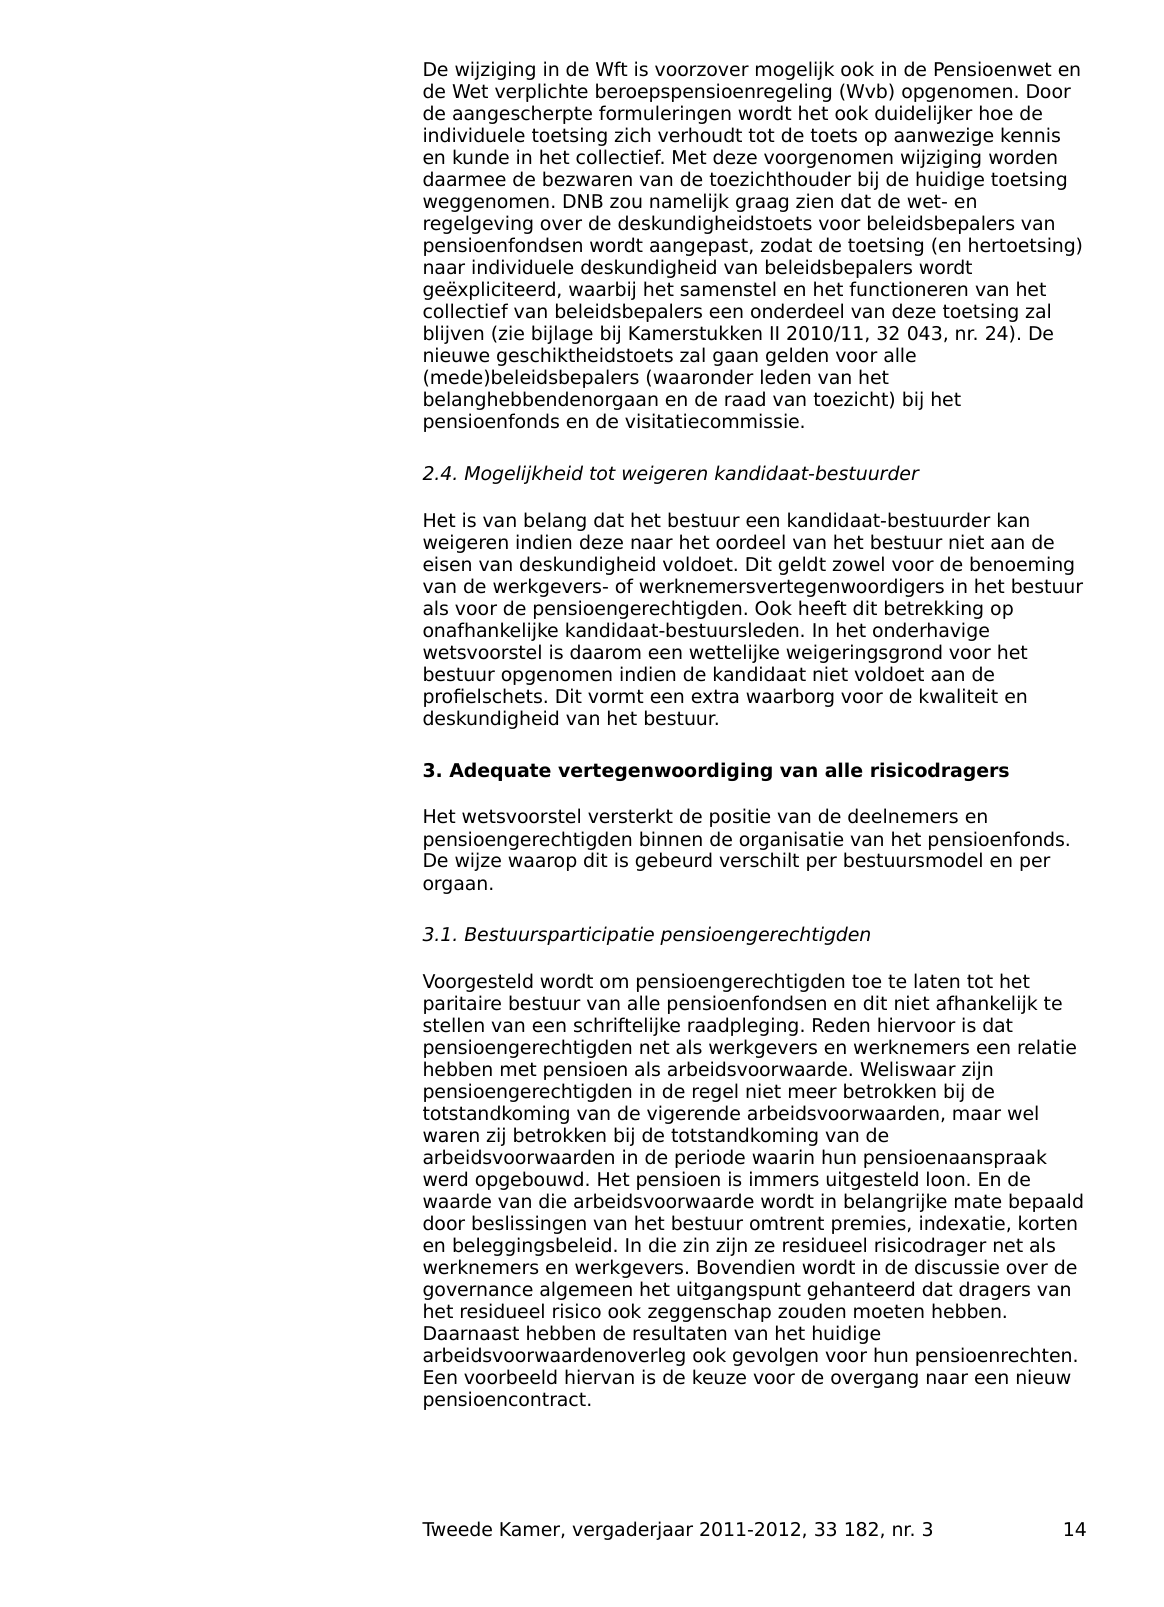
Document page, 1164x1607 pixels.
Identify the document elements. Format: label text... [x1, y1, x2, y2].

text Het is van belang dat het bestuur een kandidaat-bestuurder kan weigeren indien deze naar het oordeel van het bestuur niet aan de eisen van deskundigheid voldoet. Dit geldt zowel voor de benoeming van de werkgevers- of werknemersvertegenwoordigers in het bestuur als voor de pensioengerechtigden. Ook heeft dit betrekking op onafhankelijke kandidaat-bestuursleden. In het onderhavige wetsvoorstel is daarom een wettelijke weigeringsgrond voor het bestuur opgenomen indien de kandidaat niet voldoet aan de profielschets. Dit vormt een extra waarborg voor de kwaliteit en deskundigheid van het bestuur. [422, 510, 1087, 729]
text De wijziging in de Wft is voorzover mogelijk ook in de Pensioenwet en de Wet verplichte beroepspensioenregeling (Wvb) opgenomen. Door de aangescherpte formuleringen wordt het ook duidelijker hoe de individuele toetsing zich verhoudt tot de toets op aanwezige kennis en kunde in het collectief. Met deze voorgenomen wijziging worden daarmee de bezwaren van de toezichthouder bij de huidige toetsing weggenomen. DNB zou namelijk graag zien dat de wet- en regelgeving over de deskundigheidstoets voor beleidsbepalers van pensioenfondsen wordt aangepast, zodat de toetsing (en hertoetsing) naar individuele deskundigheid van beleidsbepalers wordt geëxpliciteerd, waarbij het samenstel en het functioneren van het collectief van beleidsbepalers een onderdeel van deze toetsing zal blijven (zie bijlage bij Kamerstukken II 2010/11, 32 043, nr. 24). De nieuwe geschiktheidstoets zal gaan gelden voor alle (mede)beleidsbepalers (waaronder leden van het belanghebbendenorgaan en de raad van toezicht) bij het pensioenfonds en de visitatiecommissie. [422, 59, 1087, 433]
subtitle 3. Adequate vertegenwoordiging van alle risicodragers [422, 759, 1087, 781]
subtitle 3.1. Bestuursparticipatie pensioengerechtigden [422, 924, 1087, 946]
subtitle 2.4. Mogelijkheid tot weigeren kandidaat-bestuurder [422, 463, 1087, 485]
text Voorgesteld wordt om pensioengerechtigden toe te laten tot het paritaire bestuur van alle pensioenfondsen en dit niet afhankelijk te stellen van een schriftelijke raadpleging. Reden hiervoor is dat pensioengerechtigden net als werkgevers en werknemers een relatie hebben met pensioen als arbeidsvoorwaarde. Weliswaar zijn pensioengerechtigden in de regel niet meer betrokken bij de totstandkoming van de vigerende arbeidsvoorwaarden, maar wel waren zij betrokken bij de totstandkoming van de arbeidsvoorwaarden in de periode waarin hun pensioenaanspraak werd opgebouwd. Het pensioen is immers uitgesteld loon. En de waarde van die arbeidsvoorwaarde wordt in belangrijke mate bepaald door beslissingen van het bestuur omtrent premies, indexatie, korten en beleggingsbeleid. In die zin zijn ze residueel risicodrager net als werknemers en werkgevers. Bovendien wordt in de discussie over de governance algemeen het uitgangspunt gehanteerd dat dragers van het residueel risico ook zeggenschap zouden moeten hebben. Daarnaast hebben de resultaten van het huidige arbeidsvoorwaardenoverleg ook gevolgen voor hun pensioenrechten. Een voorbeeld hiervan is de keuze voor de overgang naar een nieuw pensioencontract. [422, 971, 1087, 1411]
text Het wetsvoorstel versterkt de positie van de deelnemers en pensioengerechtigden binnen de organisatie van het pensioenfonds. De wijze waarop dit is gebeurd verschilt per bestuursmodel en per orgaan. [422, 806, 1087, 894]
